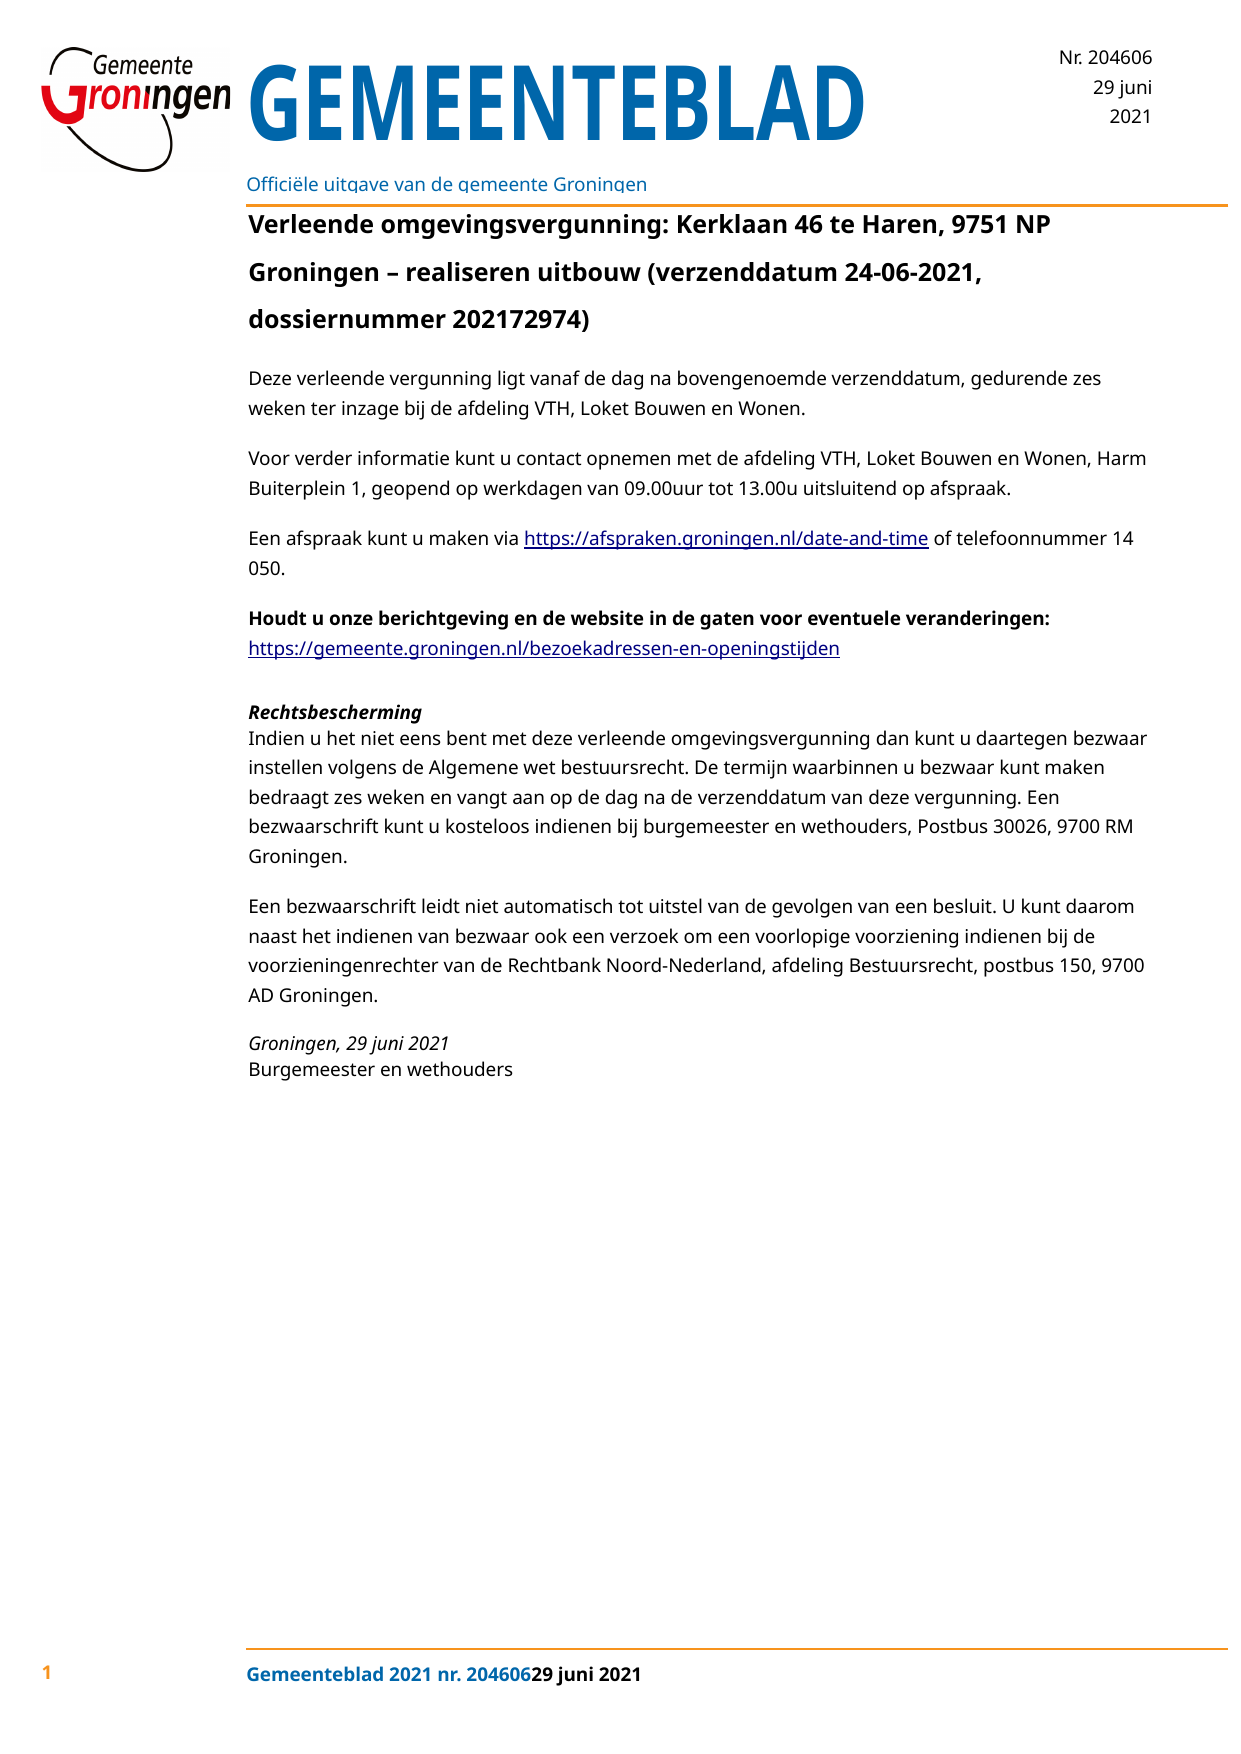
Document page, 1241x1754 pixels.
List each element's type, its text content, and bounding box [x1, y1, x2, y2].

text Burgemeester en wethouders [248, 1056, 1152, 1082]
text Rechtsbescherming [248, 699, 1152, 725]
text Indien u het niet eens bent met deze verleende omgevingsvergunning dan kunt u daartegen bezwaar instellen volgens de Algemene wet bestuursrecht. De termijn waarbinnen u bezwaar kunt maken bedraagt zes weken en vangt aan op de dag na de verzenddatum van deze vergunning. Een bezwaarschrift kunt u kosteloos indienen bij burgemeester en wethouders, Postbus 30026, 9700 RM Groningen. [248, 725, 1152, 869]
text Een afspraak kunt u maken via https://afspraken.groningen.nl/date-and-time of telefoonnummer 14 050. [248, 526, 1152, 581]
text Verleende omgevingsvergunning: Kerklaan 46 te Haren, 9751 NP Groningen – realiseren uitbouw (verzenddatum 24-06-2021, dossiernummer 202172974) [248, 207, 1152, 336]
text Houdt u onze berichtgeving en de website in de gaten voor eventuele veranderingen: https://gemeente.groningen.nl/bezoekadressen-en-openingstijden [248, 606, 1152, 661]
text Groningen, 29 juni 2021 [248, 1030, 1152, 1056]
picture [41, 47, 231, 172]
text Een bezwaarschrift leidt niet automatisch tot uitstel van de gevolgen van een besluit. U kunt daarom naast het indienen van bezwaar ook een verzoek om een voorlopige voorziening indienen bij de voorzieningenrechter van de Rechtbank Noord-Nederland, afdeling Bestuursrecht, postbus 150, 9700 AD Groningen. [248, 893, 1152, 1008]
text Voor verder informatie kunt u contact opnemen met de afdeling VTH, Loket Bouwen en Wonen, Harm Buiterplein 1, geopend op werkdagen van 09.00uur tot 13.00u uitsluitend op afspraak. [248, 446, 1152, 501]
text Deze verleende vergunning ligt vanaf de dag na bovengenoemde verzenddatum, gedurende zes weken ter inzage bij de afdeling VTH, Loket Bouwen en Wonen. [248, 366, 1152, 421]
